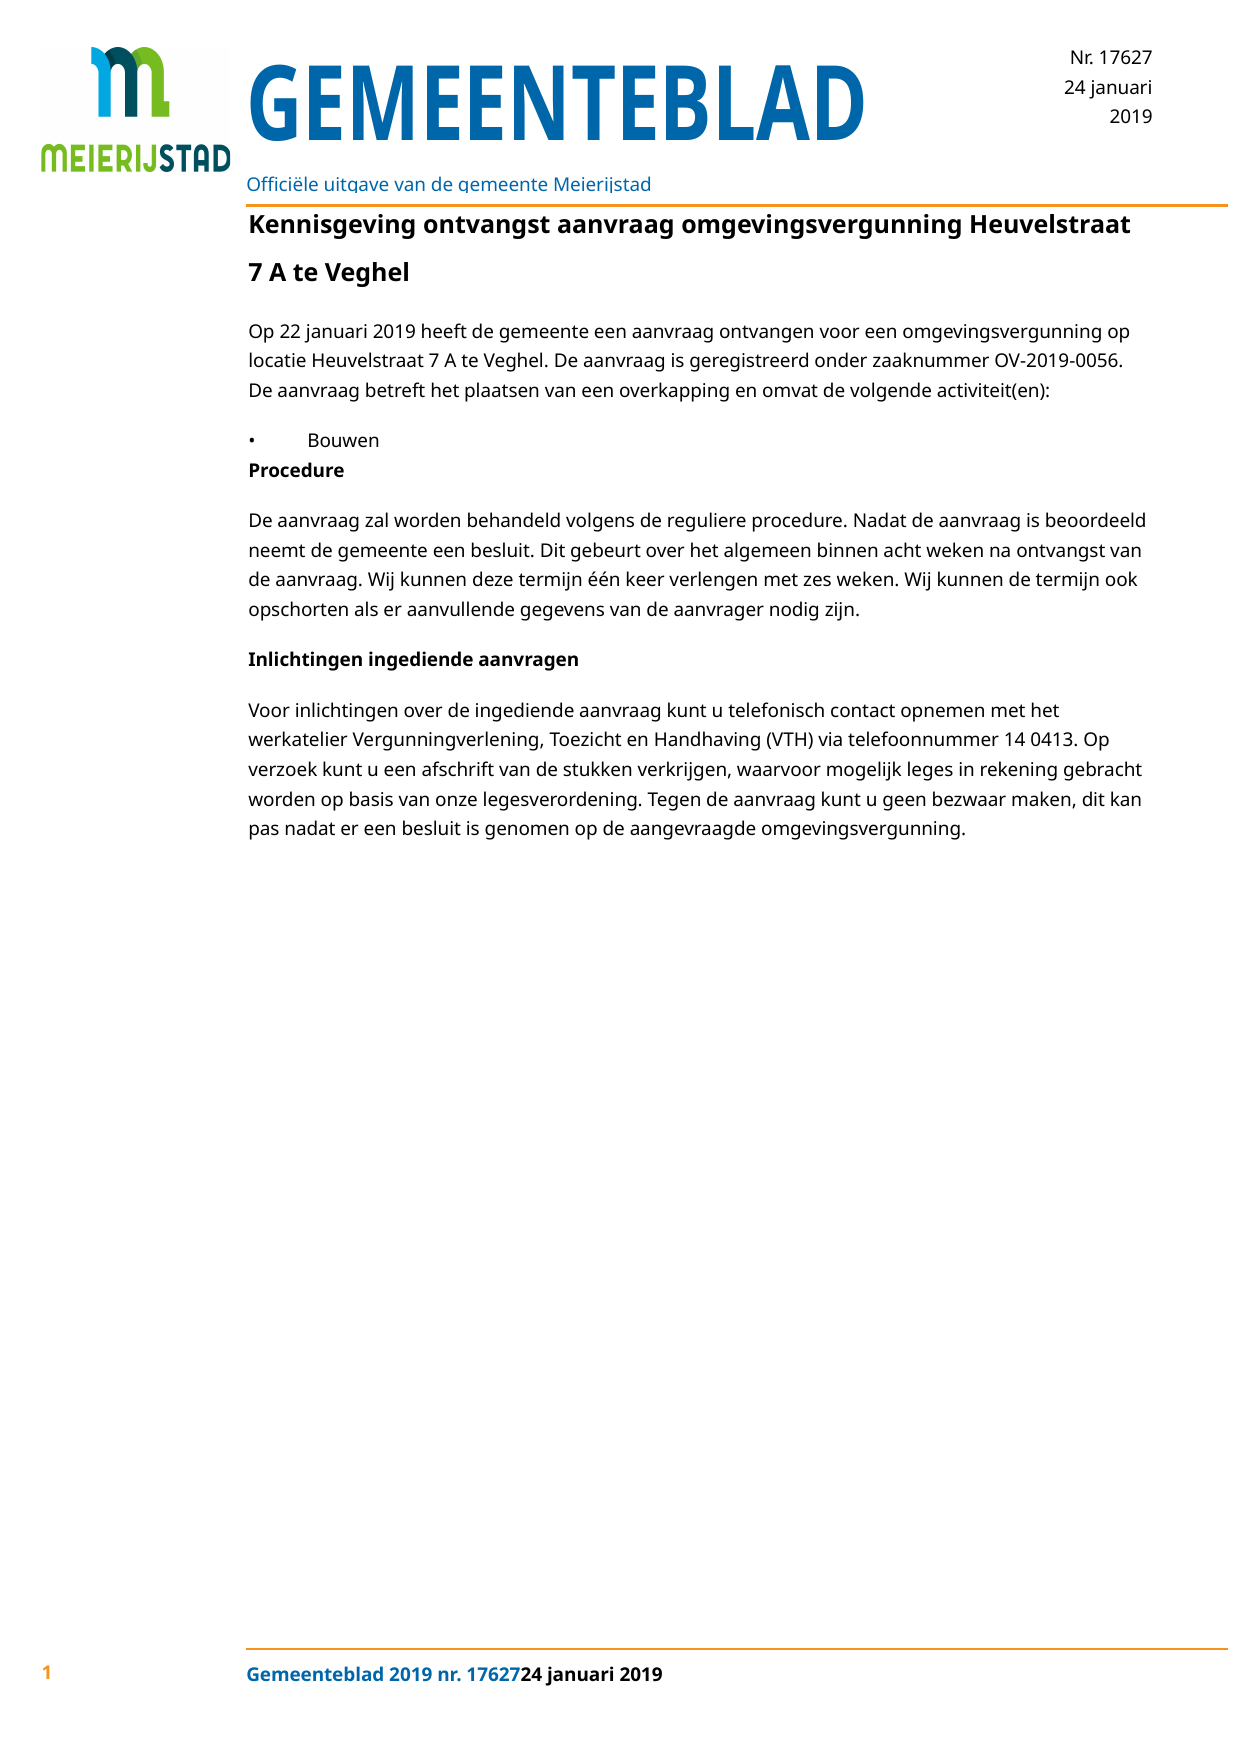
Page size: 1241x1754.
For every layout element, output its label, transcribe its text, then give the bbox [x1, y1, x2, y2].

text Voor inlichtingen over de ingediende aanvraag kunt u telefonisch contact opnemen met het werkatelier Vergunningverlening, Toezicht en Handhaving (VTH) via telefoonnummer 14 0413. Op verzoek kunt u een afschrift van de stukken verkrijgen, waarvoor mogelijk leges in rekening gebracht worden op basis van onze legesverordening. Tegen de aanvraag kunt u geen bezwaar maken, dit kan pas nadat er een besluit is genomen op de aangevraagde omgevingsvergunning. [248, 697, 1152, 841]
text Op 22 januari 2019 heeft de gemeente een aanvraag ontvangen voor een omgevingsvergunning op locatie Heuvelstraat 7 A te Veghel. De aanvraag is geregistreerd onder zaaknummer OV-2019-0056. De aanvraag betreft het plaatsen van een overkapping en omvat de volgende activiteit(en): [248, 318, 1152, 403]
picture [41, 47, 231, 172]
text Inlichtingen ingediende aanvragen [248, 647, 1152, 672]
text Kennisgeving ontvangst aanvraag omgevingsvergunning Heuvelstraat 7 A te Veghel [248, 207, 1152, 288]
list Bouwen [248, 427, 1152, 453]
text Procedure [248, 457, 1152, 483]
text De aanvraag zal worden behandeld volgens de reguliere procedure. Nadat de aanvraag is beoordeeld neemt de gemeente een besluit. Dit gebeurt over het algemeen binnen acht weken na ontvangst van de aanvraag. Wij kunnen deze termijn één keer verlengen met zes weken. Wij kunnen de termijn ook opschorten als er aanvullende gegevens van de aanvrager nodig zijn. [248, 507, 1152, 622]
